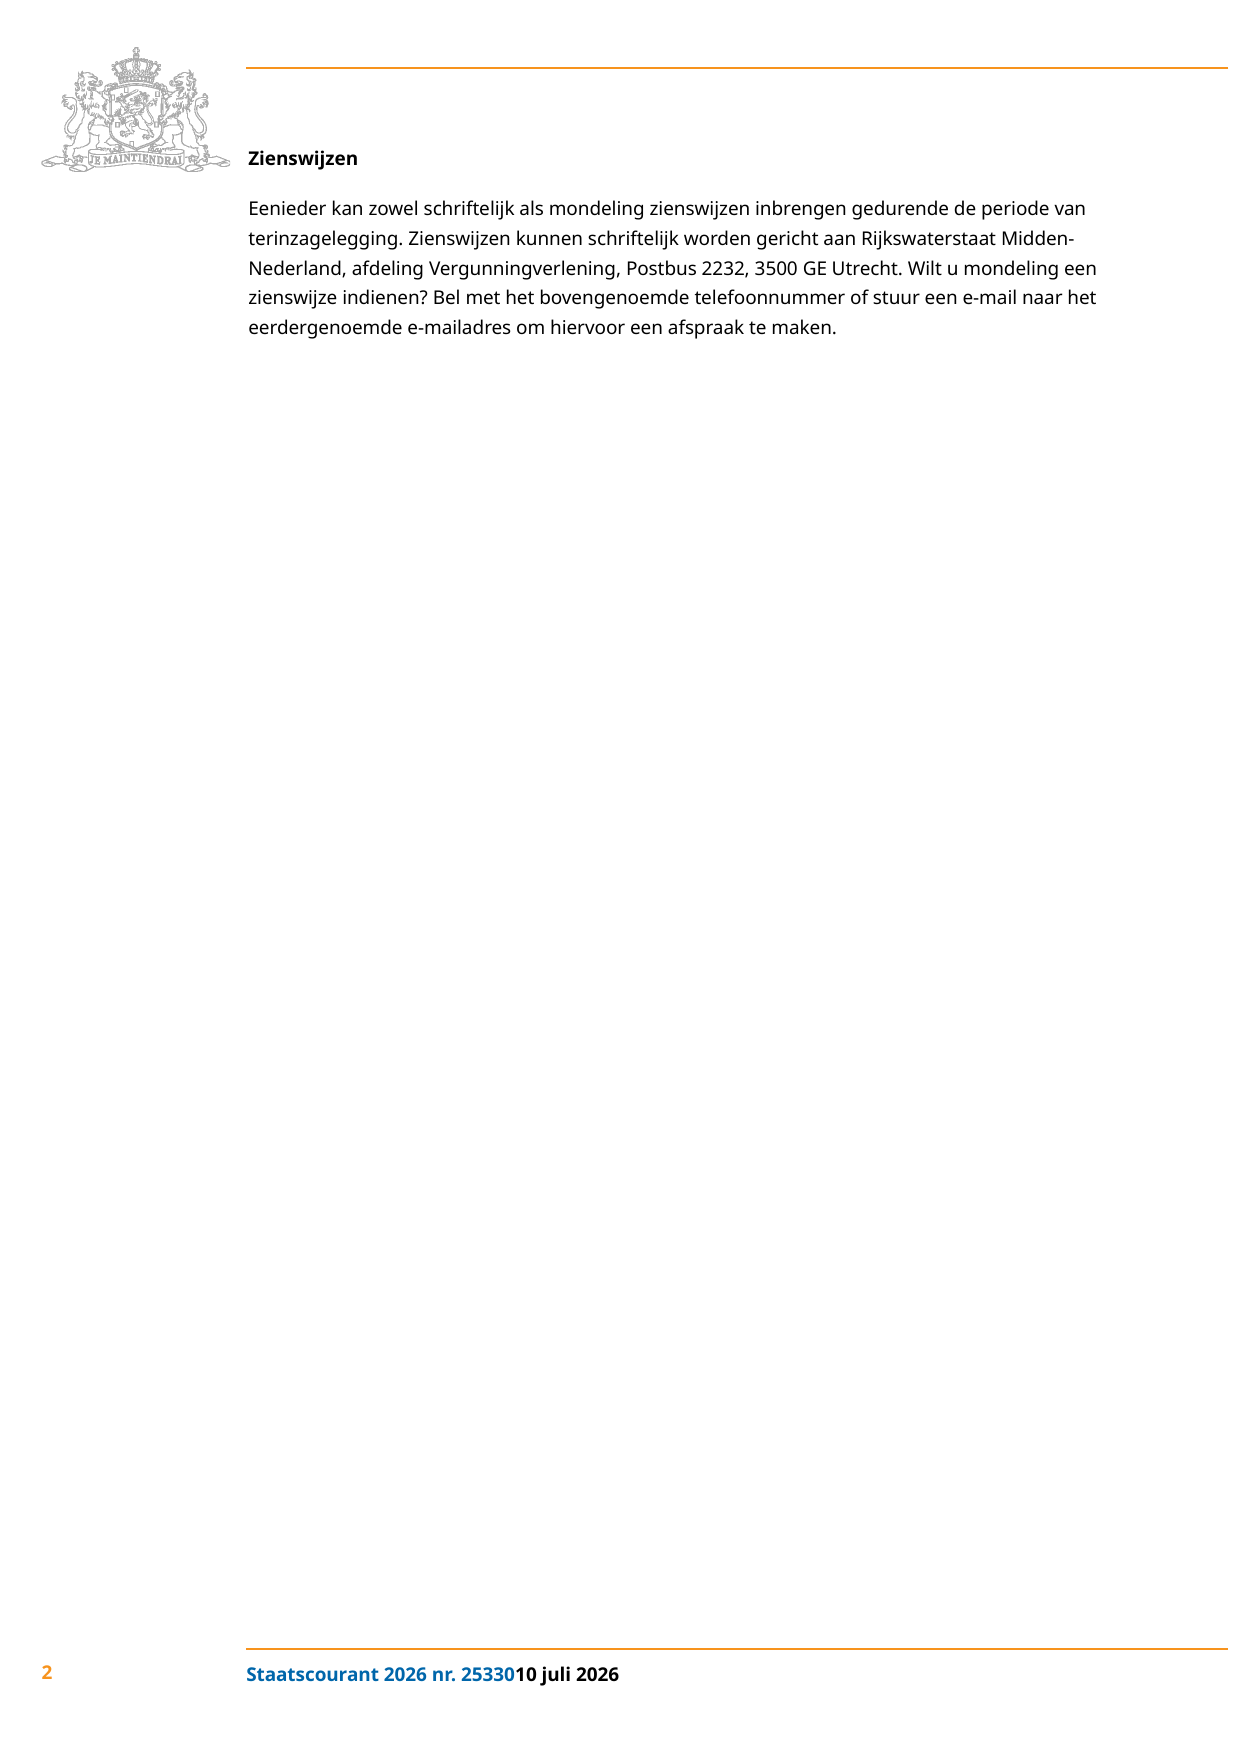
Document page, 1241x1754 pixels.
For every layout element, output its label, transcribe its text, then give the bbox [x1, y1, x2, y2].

picture [41, 47, 231, 172]
text Zienswijzen [248, 145, 1152, 171]
text Eenieder kan zowel schriftelijk als mondeling zienswijzen inbrengen gedurende de periode van terinzagelegging. Zienswijzen kunnen schriftelijk worden gericht aan Rijkswaterstaat Midden-Nederland, afdeling Vergunningverlening, Postbus 2232, 3500 GE Utrecht. Wilt u mondeling een zienswijze indienen? Bel met het bovengenoemde telefoonnummer of stuur een e-mail naar het eerdergenoemde e-mailadres om hiervoor een afspraak te maken. [248, 196, 1152, 340]
